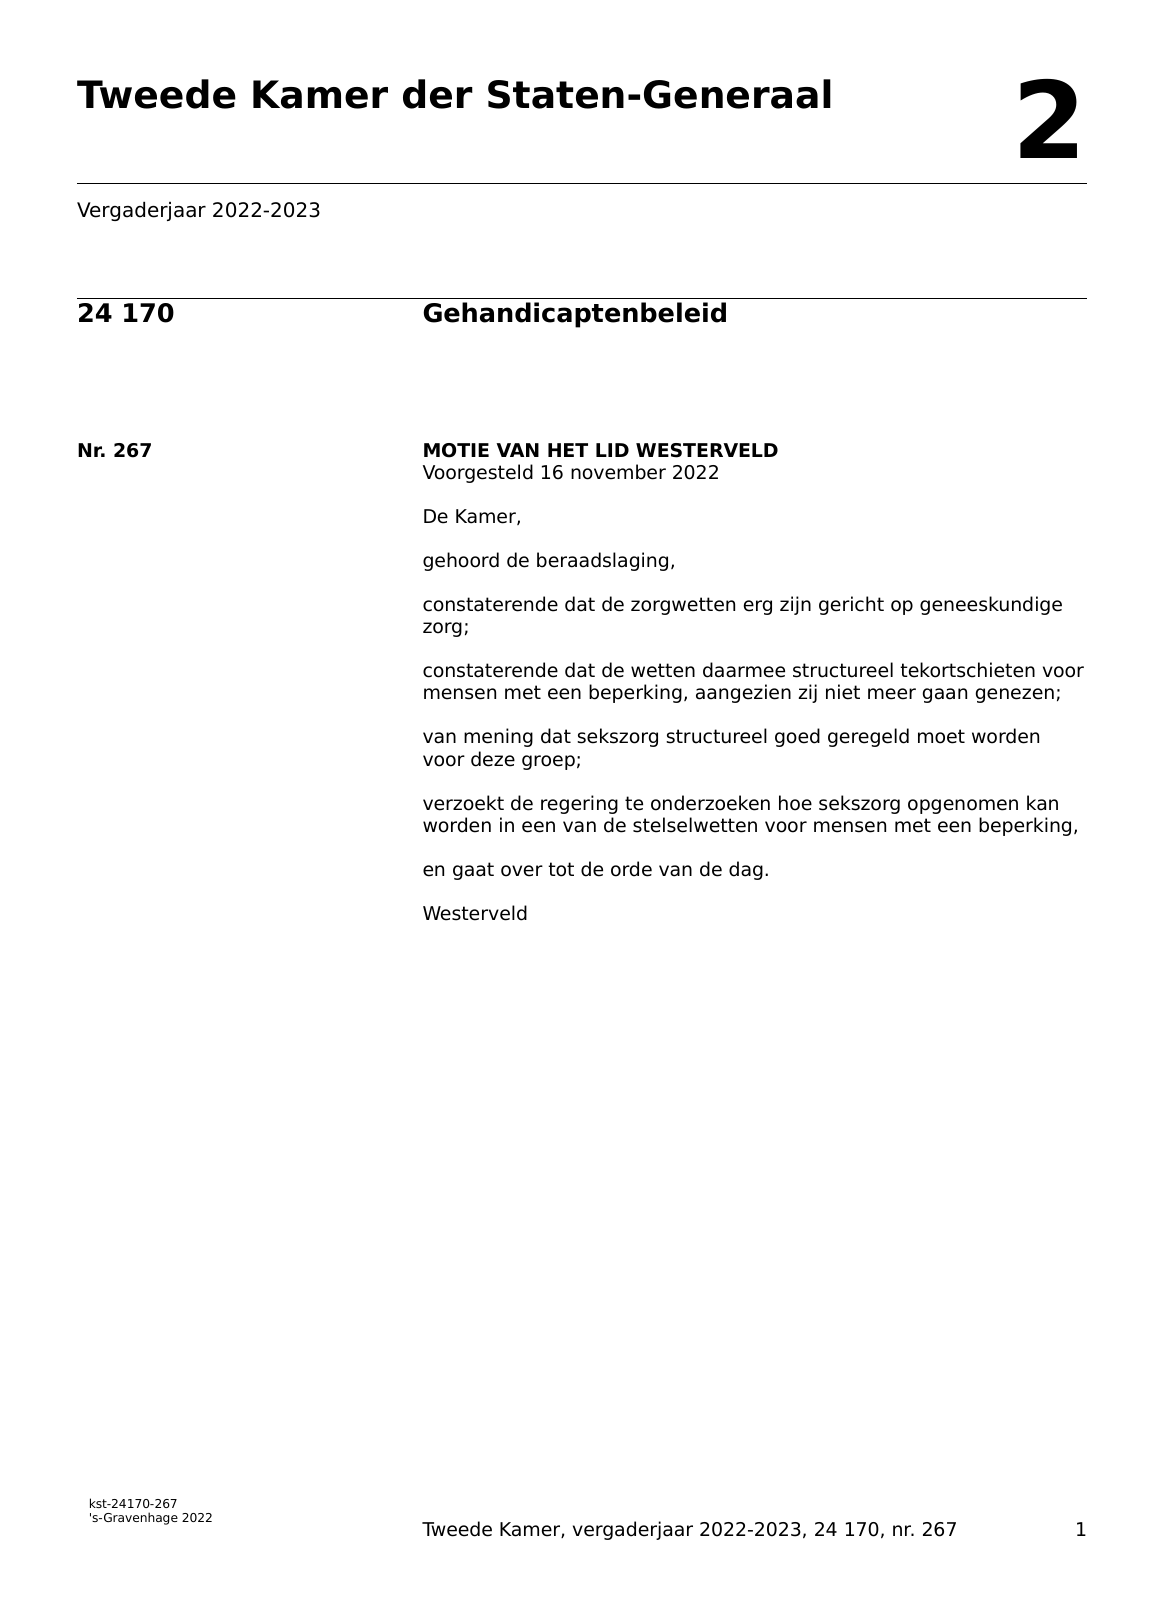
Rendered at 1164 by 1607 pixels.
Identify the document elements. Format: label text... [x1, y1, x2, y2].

text verzoekt de regering te onderzoeken hoe sekszorg opgenomen kan worden in een van de stelselwetten voor mensen met een beperking, [422, 793, 1087, 837]
text Westerveld [422, 903, 1087, 925]
text De Kamer, [422, 506, 1087, 528]
table_header Tweede Kamer der Staten-Generaal [77, 59, 886, 183]
text Voorgesteld 16 november 2022 [422, 462, 1087, 484]
subtitle 24 170 Gehandicaptenbeleid [77, 299, 1087, 329]
text constaterende dat de wetten daarmee structureel tekortschieten voor mensen met een beperking, aangezien zij niet meer gaan genezen; [422, 660, 1087, 704]
text van mening dat sekszorg structureel goed geregeld moet worden voor deze groep; [422, 726, 1087, 770]
table_header 2 [886, 59, 1087, 183]
subtitle Nr. 267 MOTIE VAN HET LID WESTERVELD [77, 440, 1087, 462]
text 's-Gravenhage 2022 [88, 1511, 323, 1525]
text gehoord de beraadslaging, [422, 550, 1087, 572]
text en gaat over tot de orde van de dag. [422, 859, 1087, 881]
text constaterende dat de zorgwetten erg zijn gericht op geneeskundige zorg; [422, 594, 1087, 638]
table_cell Vergaderjaar 2022-2023 [77, 184, 1087, 298]
text kst-24170-267 [88, 1497, 323, 1511]
